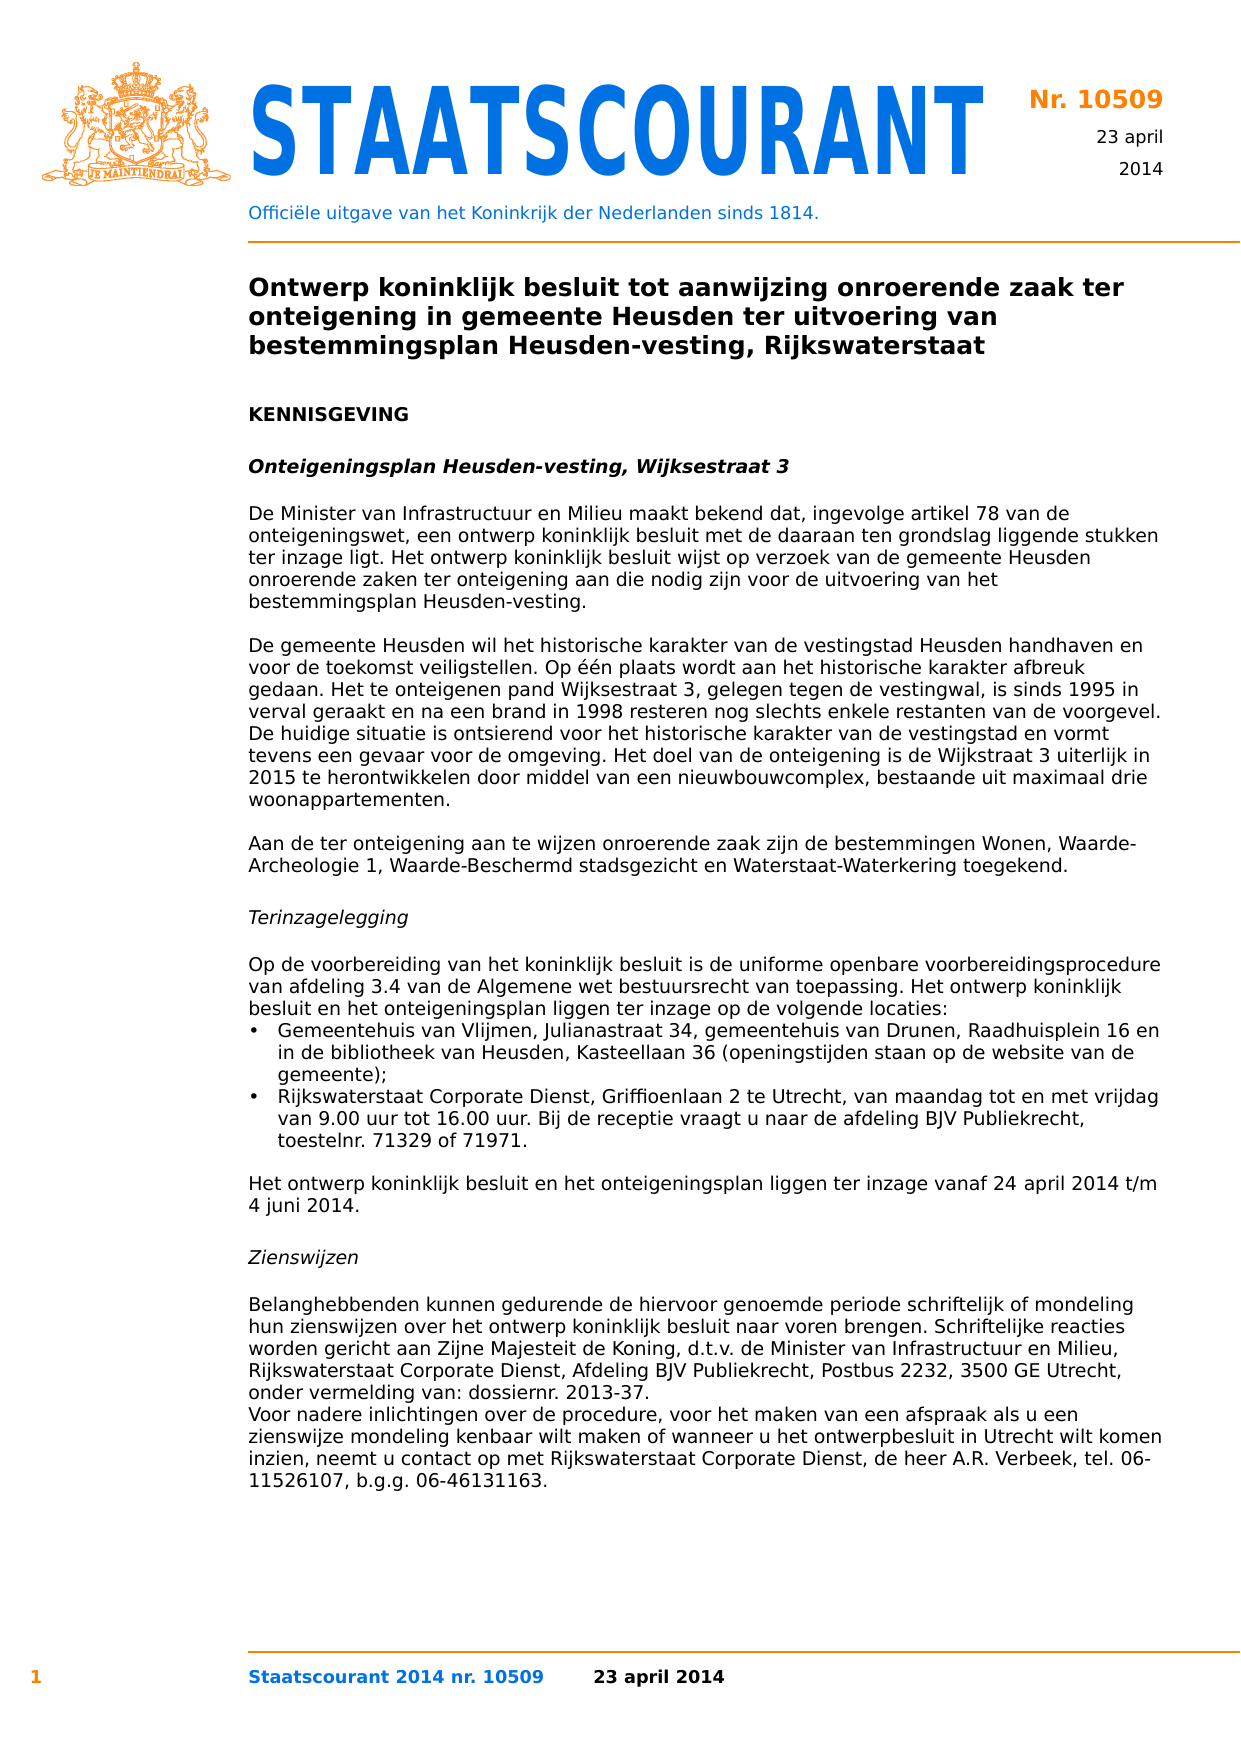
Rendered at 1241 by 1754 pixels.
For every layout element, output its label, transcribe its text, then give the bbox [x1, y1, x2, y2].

table_cell 2014 [998, 153, 1240, 203]
table_cell 23 april [998, 121, 1240, 153]
subtitle KENNISGEVING [248, 404, 1163, 426]
text • Rijkswaterstaat Corporate Dienst, Griffioenlaan 2 te Utrecht, van maandag tot en met vrijdag van 9.00 uur tot 16.00 uur. Bij de receptie vraagt u naar de afdeling BJV Publiekrecht, toestelnr. 71329 of 71971. [248, 1086, 1163, 1151]
table_header STAATSCOURANT [248, 62, 998, 203]
text Op de voorbereiding van het koninklijk besluit is de uniforme openbare voorbereidingsprocedure van afdeling 3.4 van de Algemene wet bestuursrecht van toepassing. Het ontwerp koninklijk besluit en het onteigeningsplan liggen ter inzage op de volgende locaties: [248, 954, 1163, 1019]
subtitle Onteigeningsplan Heusden-vesting, Wijksestraat 3 [248, 456, 1163, 478]
text Het ontwerp koninklijk besluit en het onteigeningsplan liggen ter inzage vanaf 24 april 2014 t/m 4 juni 2014. [248, 1173, 1163, 1217]
table_header [25, 62, 248, 241]
table_cell Officiële uitgave van het Koninkrijk der Nederlanden sinds 1814. [248, 203, 1240, 241]
text Voor nadere inlichtingen over de procedure, voor het maken van een afspraak als u een zienswijze mondeling kenbaar wilt maken of wanneer u het ontwerpbesluit in Utrecht wilt komen inzien, neemt u contact op met Rijkswaterstaat Corporate Dienst, de heer A.R. Verbeek, tel. 06-11526107, b.g.g. 06-46131163. [248, 1404, 1163, 1492]
subtitle Ontwerp koninklijk besluit tot aanwijzing onroerende zaak ter onteigening in gemeente Heusden ter uitvoering van bestemmingsplan Heusden-vesting, Rijkswaterstaat [248, 273, 1163, 361]
text De gemeente Heusden wil het historische karakter van de vestingstad Heusden handhaven en voor de toekomst veiligstellen. Op één plaats wordt aan het historische karakter afbreuk gedaan. Het te onteigenen pand Wijksestraat 3, gelegen tegen de vestingwal, is sinds 1995 in verval geraakt en na een brand in 1998 resteren nog slechts enkele restanten van de voorgevel. De huidige situatie is ontsierend voor het historische karakter van de vestingstad en vormt tevens een gevaar voor de omgeving. Het doel van de onteigening is de Wijkstraat 3 uiterlijk in 2015 te herontwikkelen door middel van een nieuwbouwcomplex, bestaande uit maximaal drie woonappartementen. [248, 635, 1163, 811]
subtitle Zienswijzen [248, 1247, 1163, 1269]
text Aan de ter onteigening aan te wijzen onroerende zaak zijn de bestemmingen Wonen, Waarde-Archeologie 1, Waarde-Beschermd stadsgezicht en Waterstaat-Waterkering toegekend. [248, 833, 1163, 877]
text De Minister van Infrastructuur en Milieu maakt bekend dat, ingevolge artikel 78 van de onteigeningswet, een ontwerp koninklijk besluit met de daaraan ten grondslag liggende stukken ter inzage ligt. Het ontwerp koninklijk besluit wijst op verzoek van de gemeente Heusden onroerende zaken ter onteigening aan die nodig zijn voor de uitvoering van het bestemmingsplan Heusden-vesting. [248, 503, 1163, 613]
table_header Nr. 10509 [998, 62, 1240, 121]
subtitle Terinzagelegging [248, 907, 1163, 929]
text • Gemeentehuis van Vlijmen, Julianastraat 34, gemeentehuis van Drunen, Raadhuisplein 16 en in de bibliotheek van Heusden, Kasteellaan 36 (openingstijden staan op de website van de gemeente); [248, 1019, 1163, 1086]
picture [41, 62, 231, 186]
text Belanghebbenden kunnen gedurende de hiervoor genoemde periode schriftelijk of mondeling hun zienswijzen over het ontwerp koninklijk besluit naar voren brengen. Schriftelijke reacties worden gericht aan Zijne Majesteit de Koning, d.t.v. de Minister van Infrastructuur en Milieu, Rijkswaterstaat Corporate Dienst, Afdeling BJV Publiekrecht, Postbus 2232, 3500 GE Utrecht, onder vermelding van: dossiernr. 2013-37. [248, 1294, 1163, 1404]
